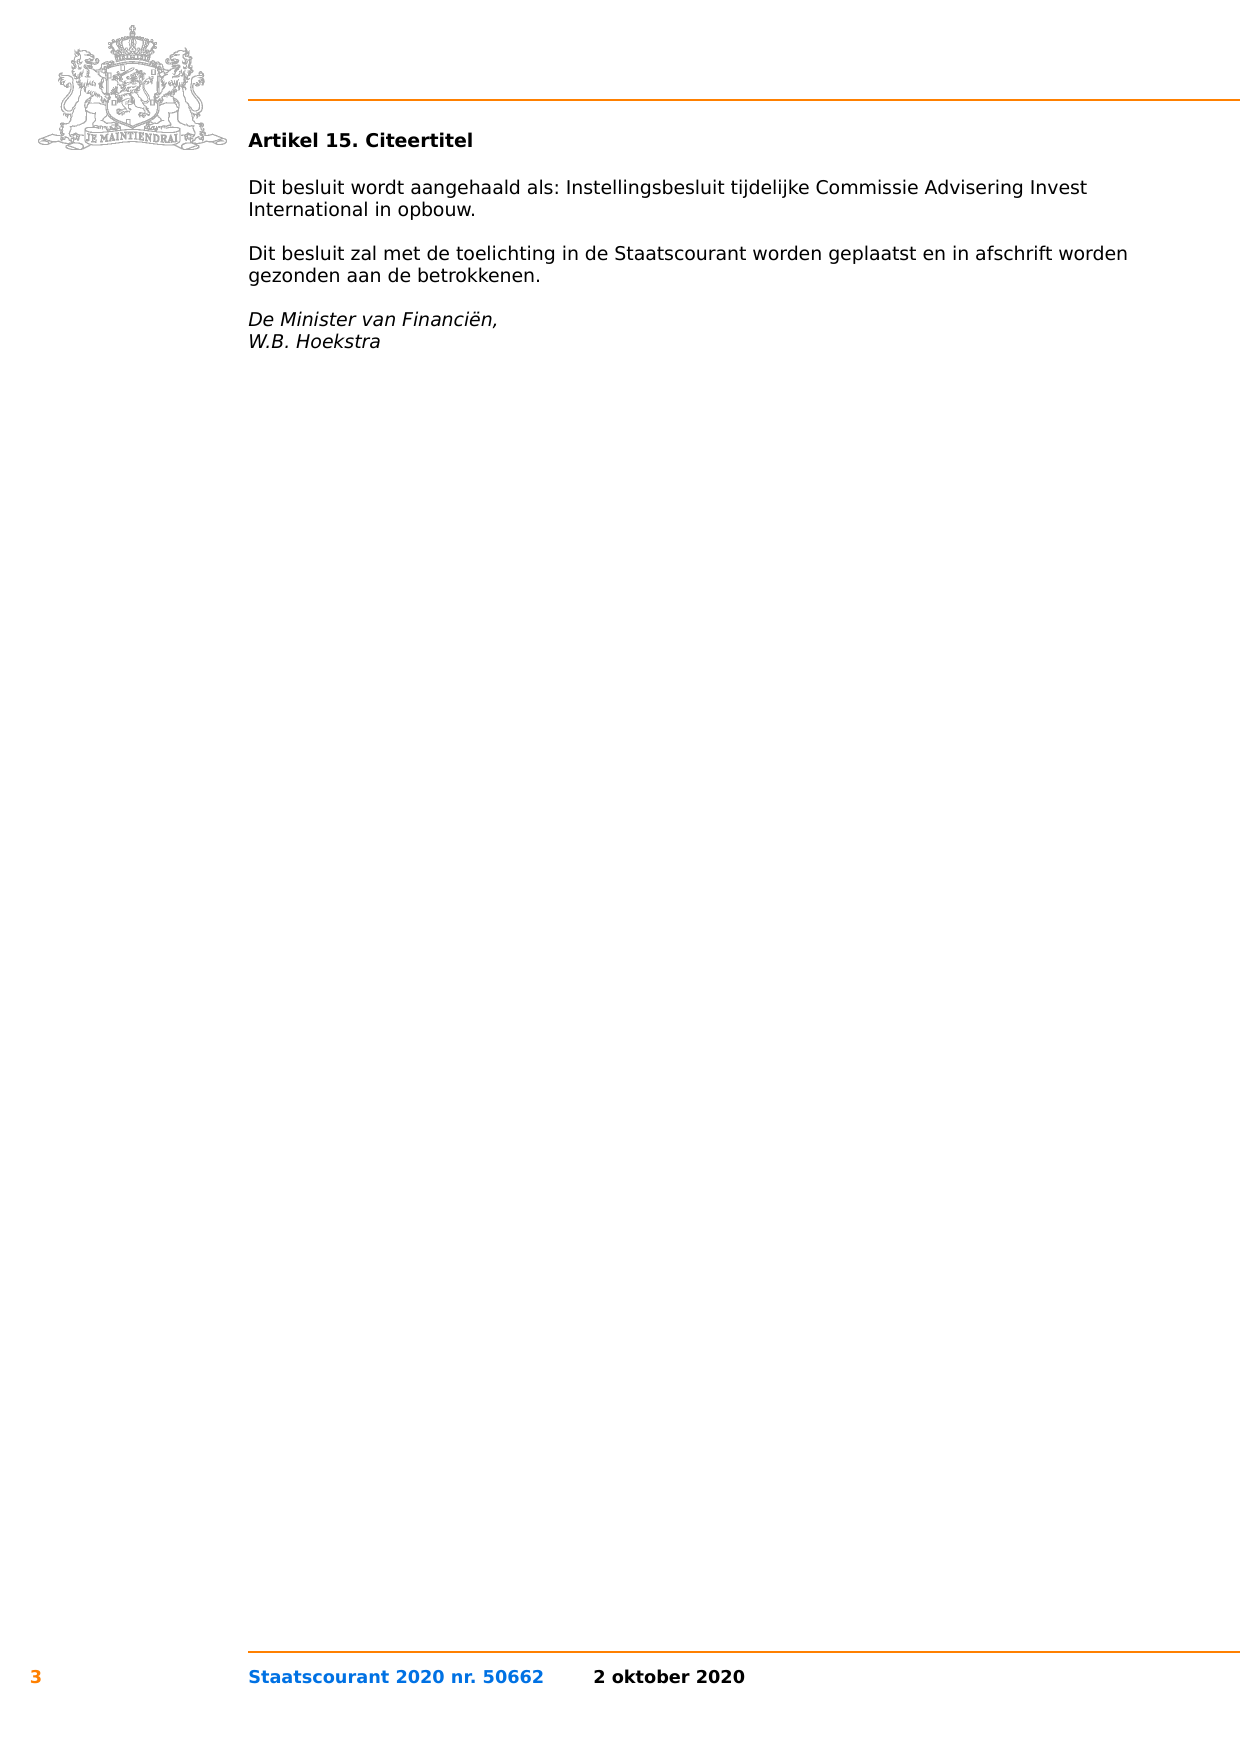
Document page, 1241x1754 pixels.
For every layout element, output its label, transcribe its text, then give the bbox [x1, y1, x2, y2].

text Dit besluit zal met de toelichting in de Staatscourant worden geplaatst en in afschrift worden gezonden aan de betrokkenen. [248, 243, 1163, 287]
text Dit besluit wordt aangehaald als: Instellingsbesluit tijdelijke Commissie Advisering Invest International in opbouw. [248, 177, 1163, 221]
picture [38, 25, 227, 150]
subtitle Artikel 15. Citeertitel [248, 130, 1163, 152]
text De Minister van Financiën, W.B. Hoekstra [248, 308, 1163, 352]
